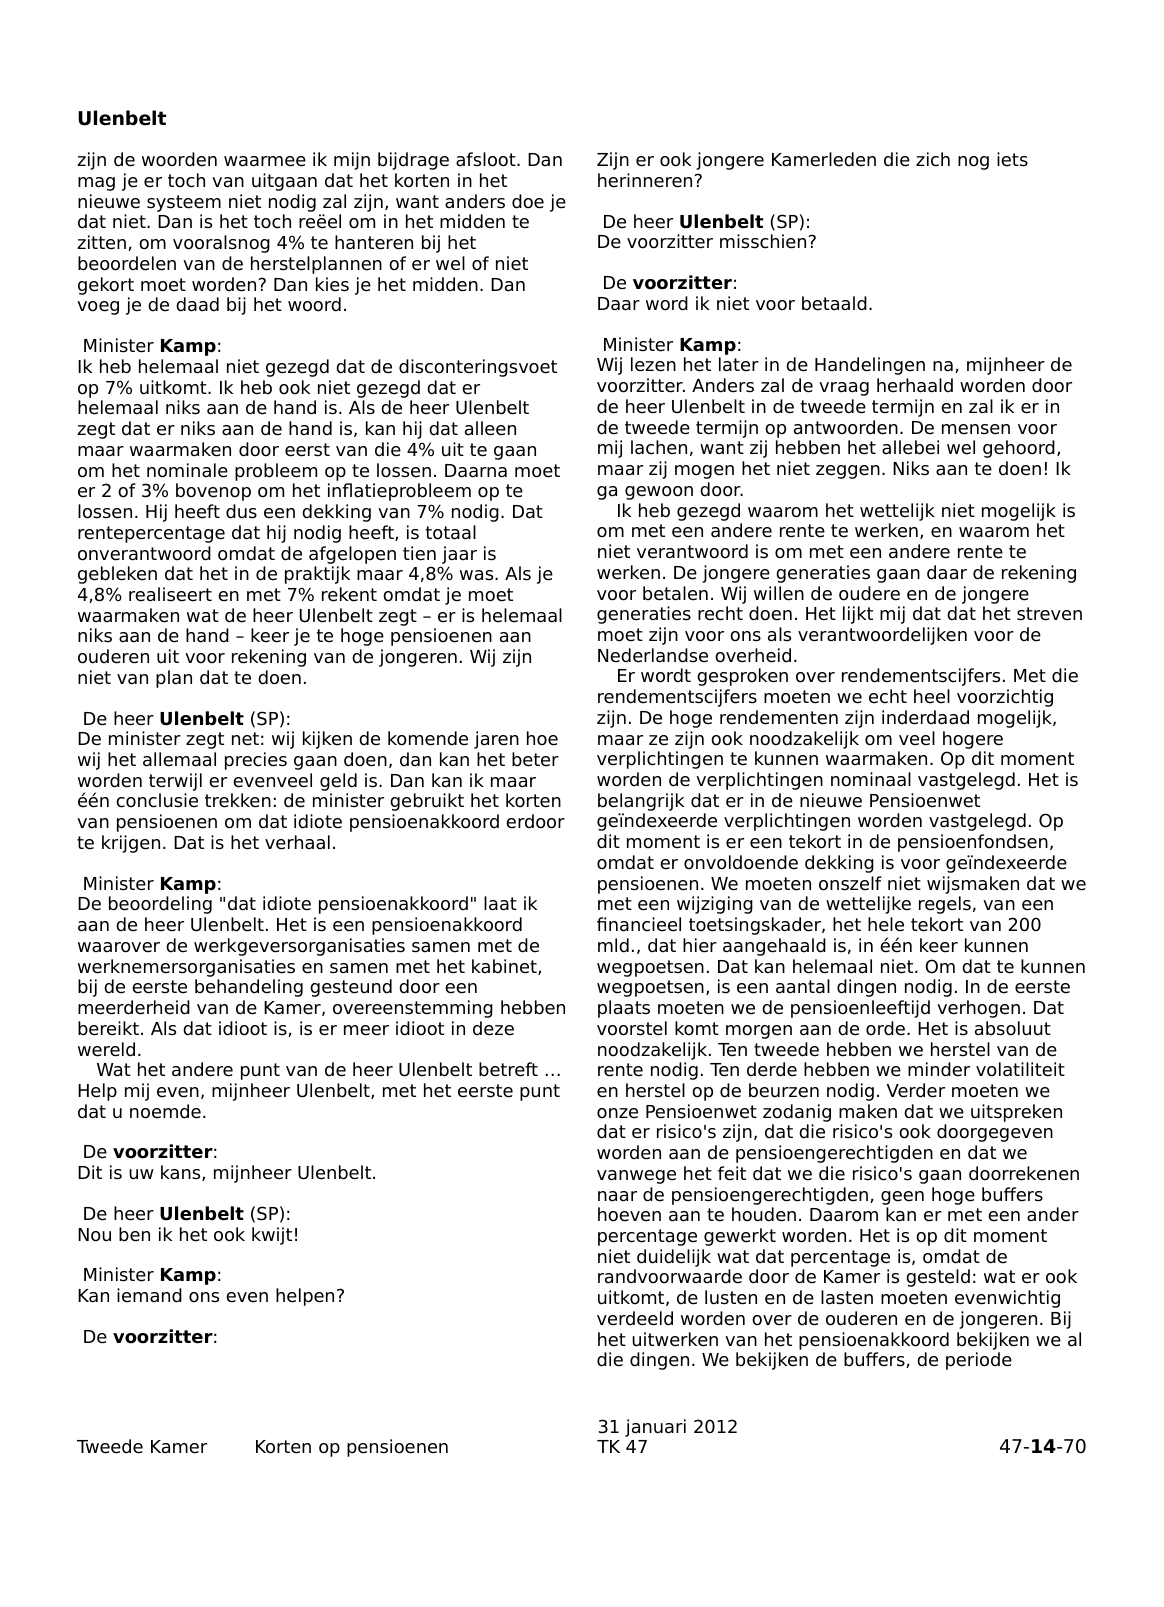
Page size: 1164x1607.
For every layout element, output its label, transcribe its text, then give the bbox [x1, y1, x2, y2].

text De beoordeling "dat idiote pensioenakkoord" laat ik aan de heer Ulenbelt. Het is een pensioenakkoord waarover de werkgeversorganisaties samen met de werknemersorganisaties en samen met het kabinet, bij de eerste behandeling gesteund door een meerderheid van de Kamer, overeenstemming hebben bereikt. Als dat idioot is, is er meer idioot in deze wereld. [77, 894, 567, 1060]
text Zijn er ook jongere Kamerleden die zich nog iets herinneren? [596, 150, 1087, 192]
text Minister Kamp: [596, 334, 1087, 355]
text Ik heb helemaal niet gezegd dat de disconteringsvoet op 7% uitkomt. Ik heb ook niet gezegd dat er helemaal niks aan de hand is. Als de heer Ulenbelt zegt dat er niks aan de hand is, kan hij dat alleen maar waarmaken door eerst van die 4% uit te gaan om het nominale probleem op te lossen. Daarna moet er 2 of 3% bovenop om het inflatieprobleem op te lossen. Hij heeft dus een dekking van 7% nodig. Dat rentepercentage dat hij nodig heeft, is totaal onverantwoord omdat de afgelopen tien jaar is gebleken dat het in de praktijk maar 4,8% was. Als je 4,8% realiseert en met 7% rekent omdat je moet waarmaken wat de heer Ulenbelt zegt – er is helemaal niks aan de hand – keer je te hoge pensioenen aan ouderen uit voor rekening van de jongeren. Wij zijn niet van plan dat te doen. [77, 357, 567, 688]
text Er wordt gesproken over rendementscijfers. Met die rendementscijfers moeten we echt heel voorzichtig zijn. De hoge rendementen zijn inderdaad mogelijk, maar ze zijn ook noodzakelijk om veel hogere verplichtingen te kunnen waarmaken. Op dit moment worden de verplichtingen nominaal vastgelegd. Het is belangrijk dat er in de nieuwe Pensioenwet geïndexeerde verplichtingen worden vastgelegd. Op dit moment is er een tekort in de pensioenfondsen, omdat er onvoldoende dekking is voor geïndexeerde pensioenen. We moeten onszelf niet wijsmaken dat we met een wijziging van de wettelijke regels, van een financieel toetsingskader, het hele tekort van 200 mld., dat hier aangehaald is, in één keer kunnen wegpoetsen. Dat kan helemaal niet. Om dat te kunnen wegpoetsen, is een aantal dingen nodig. In de eerste plaats moeten we de pensioenleeftijd verhogen. Dat voorstel komt morgen aan de orde. Het is absoluut noodzakelijk. Ten tweede hebben we herstel van de rente nodig. Ten derde hebben we minder volatiliteit en herstel op de beurzen nodig. Verder moeten we onze Pensioenwet zodanig maken dat we uitspreken dat er risico's zijn, dat die risico's ook doorgegeven worden aan de pensioengerechtigden en dat we vanwege het feit dat we die risico's gaan doorrekenen naar de pensioengerechtigden, geen hoge buffers hoeven aan te houden. Daarom kan er met een ander percentage gewerkt worden. Het is op dit moment niet duidelijk wat dat percentage is, omdat de randvoorwaarde door de Kamer is gesteld: wat er ook uitkomt, de lusten en de lasten moeten evenwichtig verdeeld worden over de ouderen en de jongeren. Bij het uitwerken van het pensioenakkoord bekijken we al die dingen. We bekijken de buffers, de periode [596, 666, 1087, 1371]
text De heer Ulenbelt (SP): [596, 212, 1087, 232]
text De heer Ulenbelt (SP): [77, 1204, 567, 1224]
text Wij lezen het later in de Handelingen na, mijnheer de voorzitter. Anders zal de vraag herhaald worden door de heer Ulenbelt in de tweede termijn en zal ik er in de tweede termijn op antwoorden. De mensen voor mij lachen, want zij hebben het allebei wel gehoord, maar zij mogen het niet zeggen. Niks aan te doen! Ik ga gewoon door. [596, 355, 1087, 500]
text Nou ben ik het ook kwijt! [77, 1224, 567, 1245]
text Ik heb gezegd waarom het wettelijk niet mogelijk is om met een andere rente te werken, en waarom het niet verantwoord is om met een andere rente te werken. De jongere generaties gaan daar de rekening voor betalen. Wij willen de oudere en de jongere generaties recht doen. Het lijkt mij dat dat het streven moet zijn voor ons als verantwoordelijken voor de Nederlandse overheid. [596, 500, 1087, 666]
text De heer Ulenbelt (SP): [77, 708, 567, 729]
text Minister Kamp: [77, 336, 567, 357]
text Kan iemand ons even helpen? [77, 1286, 567, 1307]
text De voorzitter: [596, 273, 1087, 294]
text Dit is uw kans, mijnheer Ulenbelt. [77, 1163, 567, 1184]
text Daar word ik niet voor betaald. [596, 294, 1087, 314]
text De voorzitter: [77, 1327, 567, 1347]
text Minister Kamp: [77, 873, 567, 894]
text zijn de woorden waarmee ik mijn bijdrage afsloot. Dan mag je er toch van uitgaan dat het korten in het nieuwe systeem niet nodig zal zijn, want anders doe je dat niet. Dan is het toch reëel om in het midden te zitten, om vooralsnog 4% te hanteren bij het beoordelen van de herstelplannen of er wel of niet gekort moet worden? Dan kies je het midden. Dan voeg je de daad bij het woord. [77, 150, 567, 316]
text De voorzitter: [77, 1142, 567, 1163]
text Wat het andere punt van de heer Ulenbelt betreft … Help mij even, mijnheer Ulenbelt, met het eerste punt dat u noemde. [77, 1060, 567, 1122]
text De minister zegt net: wij kijken de komende jaren hoe wij het allemaal precies gaan doen, dan kan het beter worden terwijl er evenveel geld is. Dan kan ik maar één conclusie trekken: de minister gebruikt het korten van pensioenen om dat idiote pensioenakkoord erdoor te krijgen. Dat is het verhaal. [77, 729, 567, 853]
text Minister Kamp: [77, 1265, 567, 1286]
text De voorzitter misschien? [596, 232, 1087, 253]
